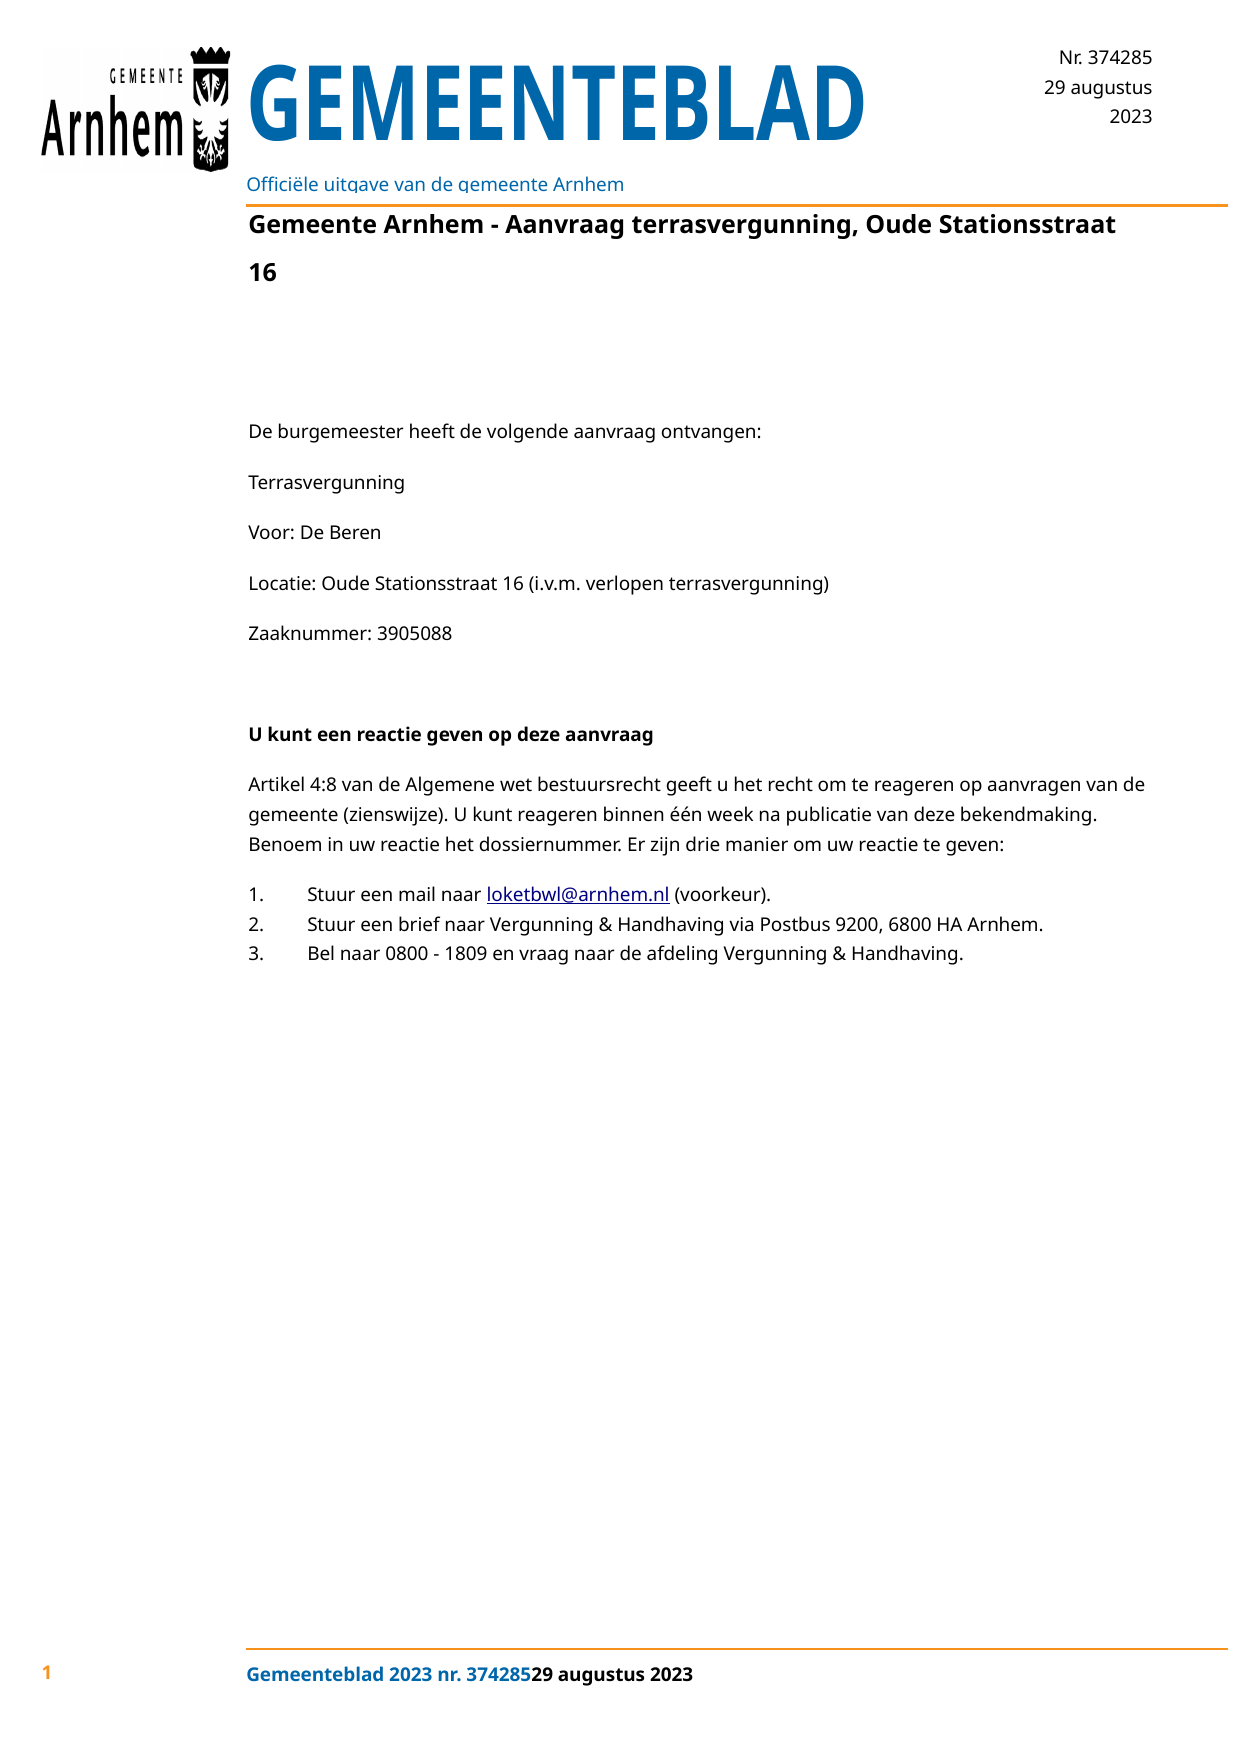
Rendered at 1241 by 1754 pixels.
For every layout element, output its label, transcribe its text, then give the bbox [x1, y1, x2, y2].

text U kunt een reactie geven op deze aanvraag [248, 721, 1152, 747]
list Bel naar 0800 - 1809 en vraag naar de afdeling Vergunning & Handhaving. [248, 940, 1152, 966]
text Voor: De Beren [248, 519, 1152, 545]
text Locatie: Oude Stationsstraat 16 (i.v.m. verlopen terrasvergunning) [248, 570, 1152, 596]
text Artikel 4:8 van de Algemene wet bestuursrecht geeft u het recht om te reageren op aanvragen van de gemeente (zienswijze). U kunt reageren binnen één week na publicatie van deze bekendmaking. Benoem in uw reactie het dossiernummer. Er zijn drie manier om uw reactie te geven: [248, 772, 1152, 857]
text Terrasvergunning [248, 469, 1152, 495]
list Stuur een brief naar Vergunning & Handhaving via Postbus 9200, 6800 HA Arnhem. [248, 911, 1152, 937]
picture [41, 47, 231, 172]
text De burgemeester heeft de volgende aanvraag ontvangen: [248, 419, 1152, 444]
list Stuur een mail naar loketbwl@arnhem.nl (voorkeur). [248, 881, 1152, 907]
text Zaaknummer: 3905088 [248, 620, 1152, 646]
text Gemeente Arnhem - Aanvraag terrasvergunning, Oude Stationsstraat 16 [248, 207, 1152, 288]
